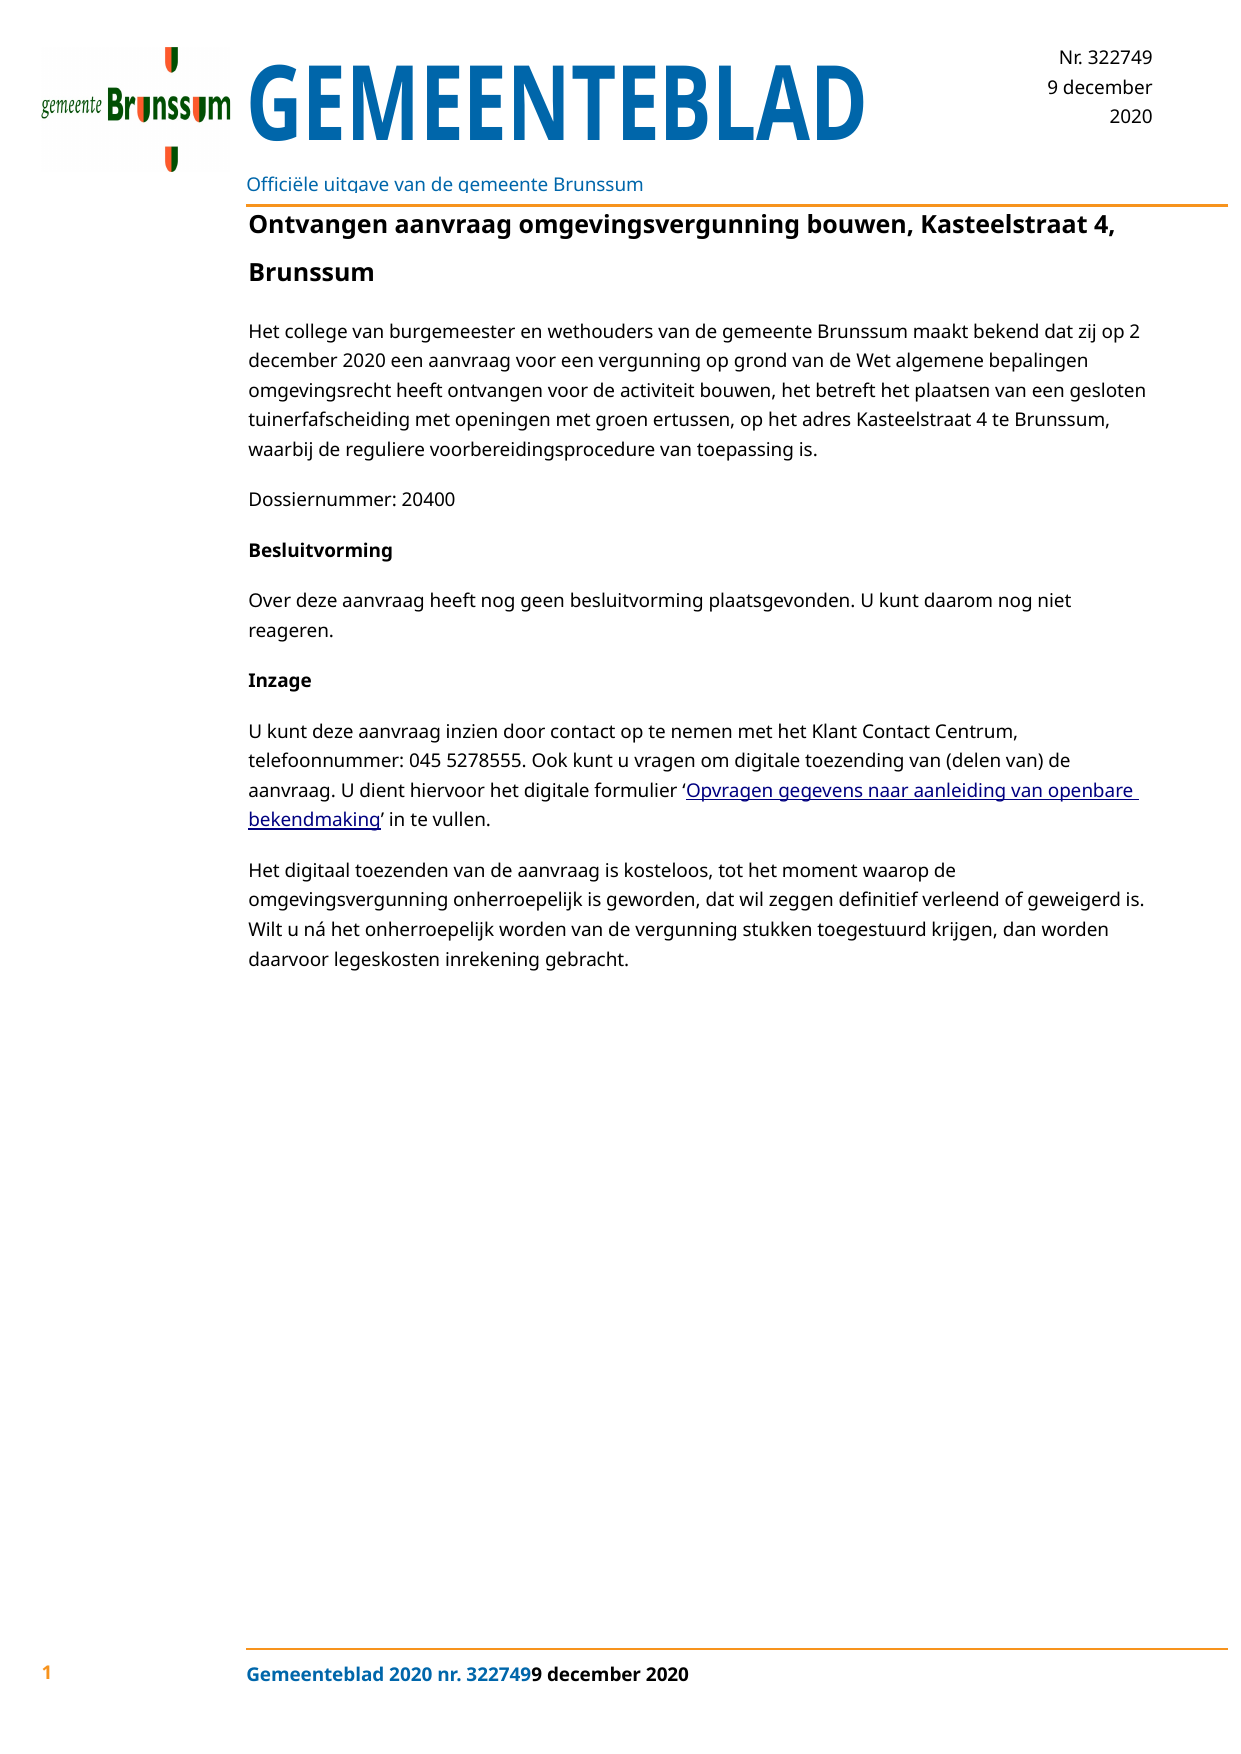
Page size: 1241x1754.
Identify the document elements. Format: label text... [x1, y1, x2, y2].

text Besluitvorming [248, 537, 1152, 563]
text U kunt deze aanvraag inzien door contact op te nemen met het Klant Contact Centrum, telefoonnummer: 045 5278555. Ook kunt u vragen om digitale toezending van (delen van) de aanvraag. U dient hiervoor het digitale formulier ‘Opvragen gegevens naar aanleiding van openbare bekendmaking’ in te vullen. [248, 718, 1152, 832]
text Inzage [248, 667, 1152, 693]
text Over deze aanvraag heeft nog geen besluitvorming plaatsgevonden. U kunt daarom nog niet reageren. [248, 587, 1152, 643]
text Het college van burgemeester en wethouders van de gemeente Brunssum maakt bekend dat zij op 2 december 2020 een aanvraag voor een vergunning op grond van de Wet algemene bepalingen omgevingsrecht heeft ontvangen voor de activiteit bouwen, het betreft het plaatsen van een gesloten tuinerfafscheiding met openingen met groen ertussen, op het adres Kasteelstraat 4 te Brunssum, waarbij de reguliere voorbereidingsprocedure van toepassing is. [248, 318, 1152, 462]
text Ontvangen aanvraag omgevingsvergunning bouwen, Kasteelstraat 4, Brunssum [248, 207, 1152, 288]
text Dossiernummer: 20400 [248, 487, 1152, 512]
text Het digitaal toezenden van de aanvraag is kosteloos, tot het moment waarop de omgevingsvergunning onherroepelijk is geworden, dat wil zeggen definitief verleend of geweigerd is. Wilt u ná het onherroepelijk worden van de vergunning stukken toegestuurd krijgen, dan worden daarvoor legeskosten inrekening gebracht. [248, 857, 1152, 972]
picture [41, 47, 231, 172]
